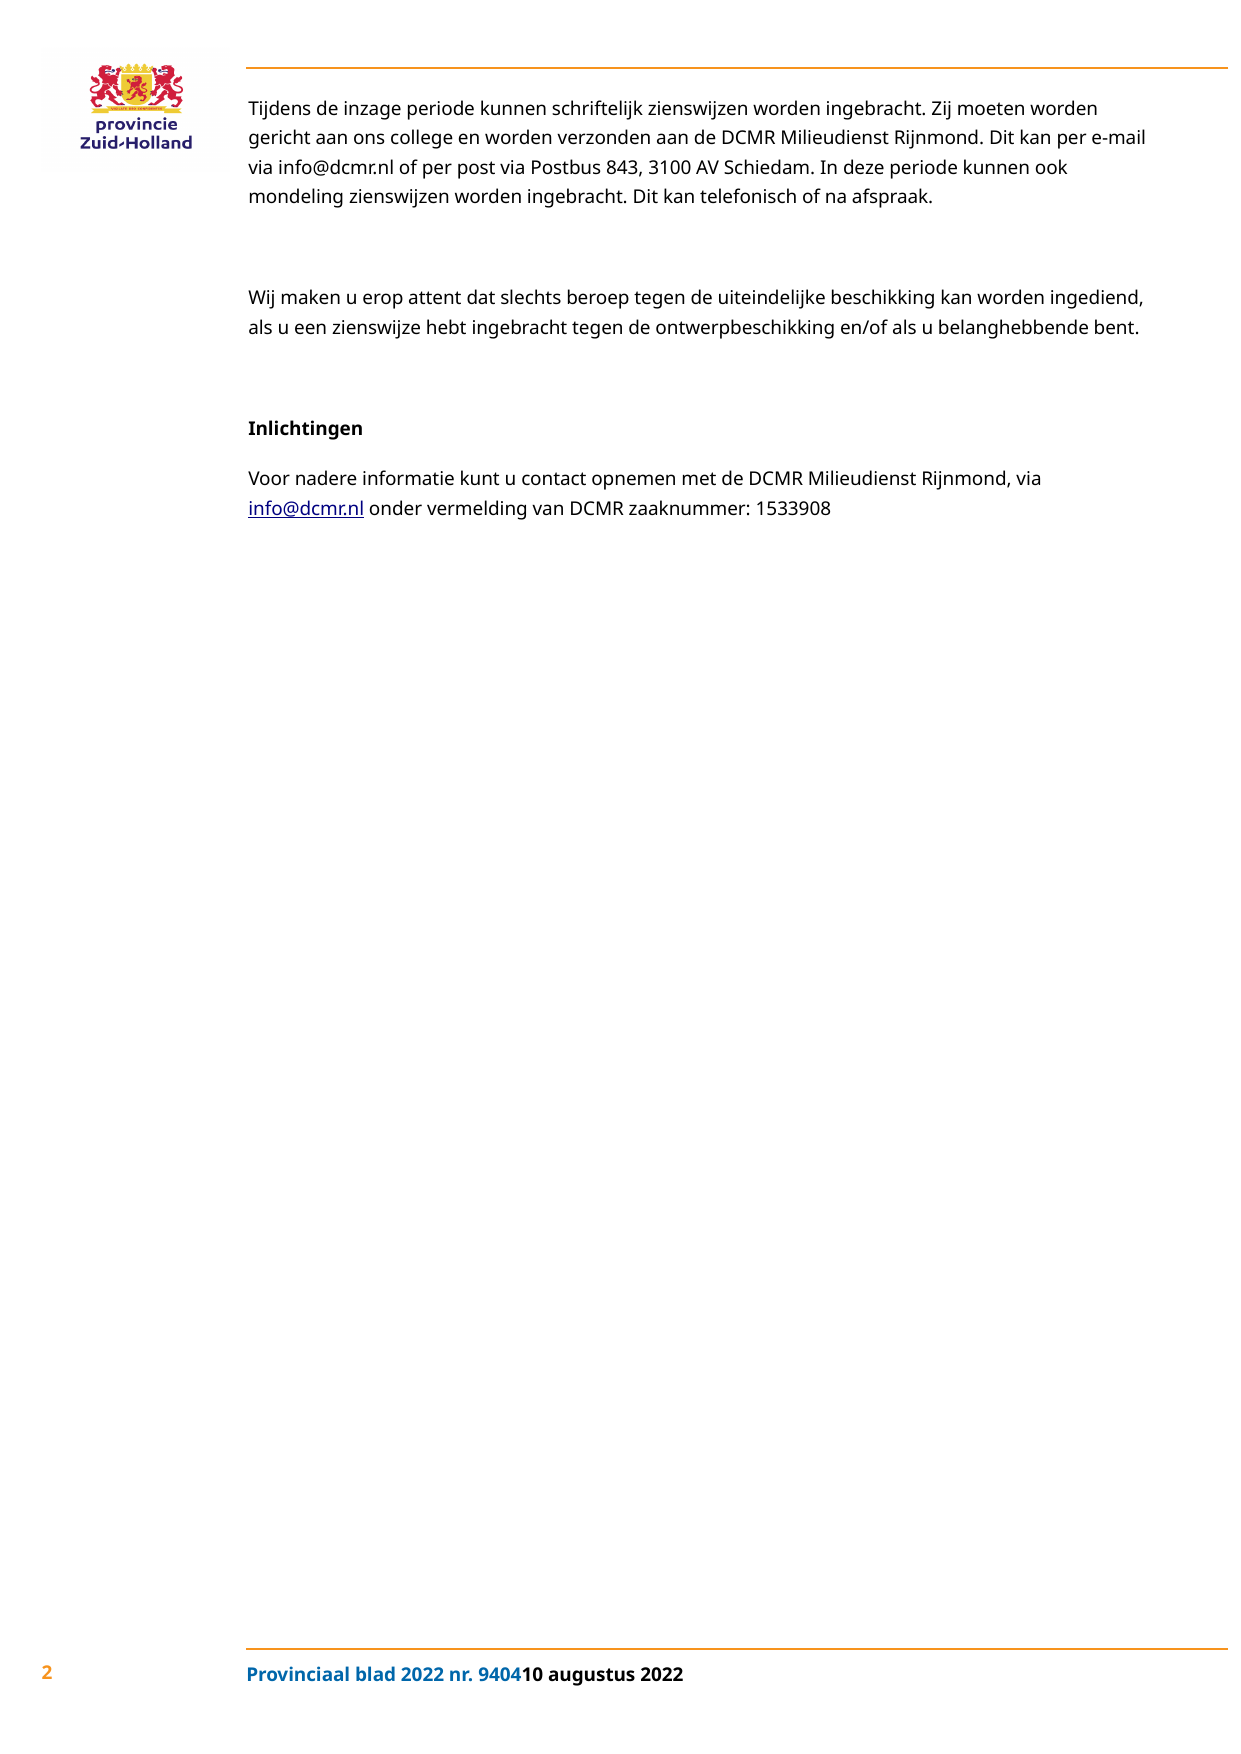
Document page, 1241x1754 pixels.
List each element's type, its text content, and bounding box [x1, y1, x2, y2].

text Wij maken u erop attent dat slechts beroep tegen de uiteindelijke beschikking kan worden ingediend, als u een zienswijze hebt ingebracht tegen de ontwerpbeschikking en/of als u belanghebbende bent. [248, 284, 1152, 340]
text Tijdens de inzage periode kunnen schriftelijk zienswijzen worden ingebracht. Zij moeten worden gericht aan ons college en worden verzonden aan de DCMR Milieudienst Rijnmond. Dit kan per e-mail via info@dcmr.nl of per post via Postbus 843, 3100 AV Schiedam. In deze periode kunnen ook mondeling zienswijzen worden ingebracht. Dit kan telefonisch of na afspraak. [248, 95, 1152, 209]
text Voor nadere informatie kunt u contact opnemen met de DCMR Milieudienst Rijnmond, via info@dcmr.nl onder vermelding van DCMR zaaknummer: 1533908 [248, 465, 1152, 521]
text Inlichtingen [248, 415, 1152, 441]
picture [41, 47, 231, 172]
